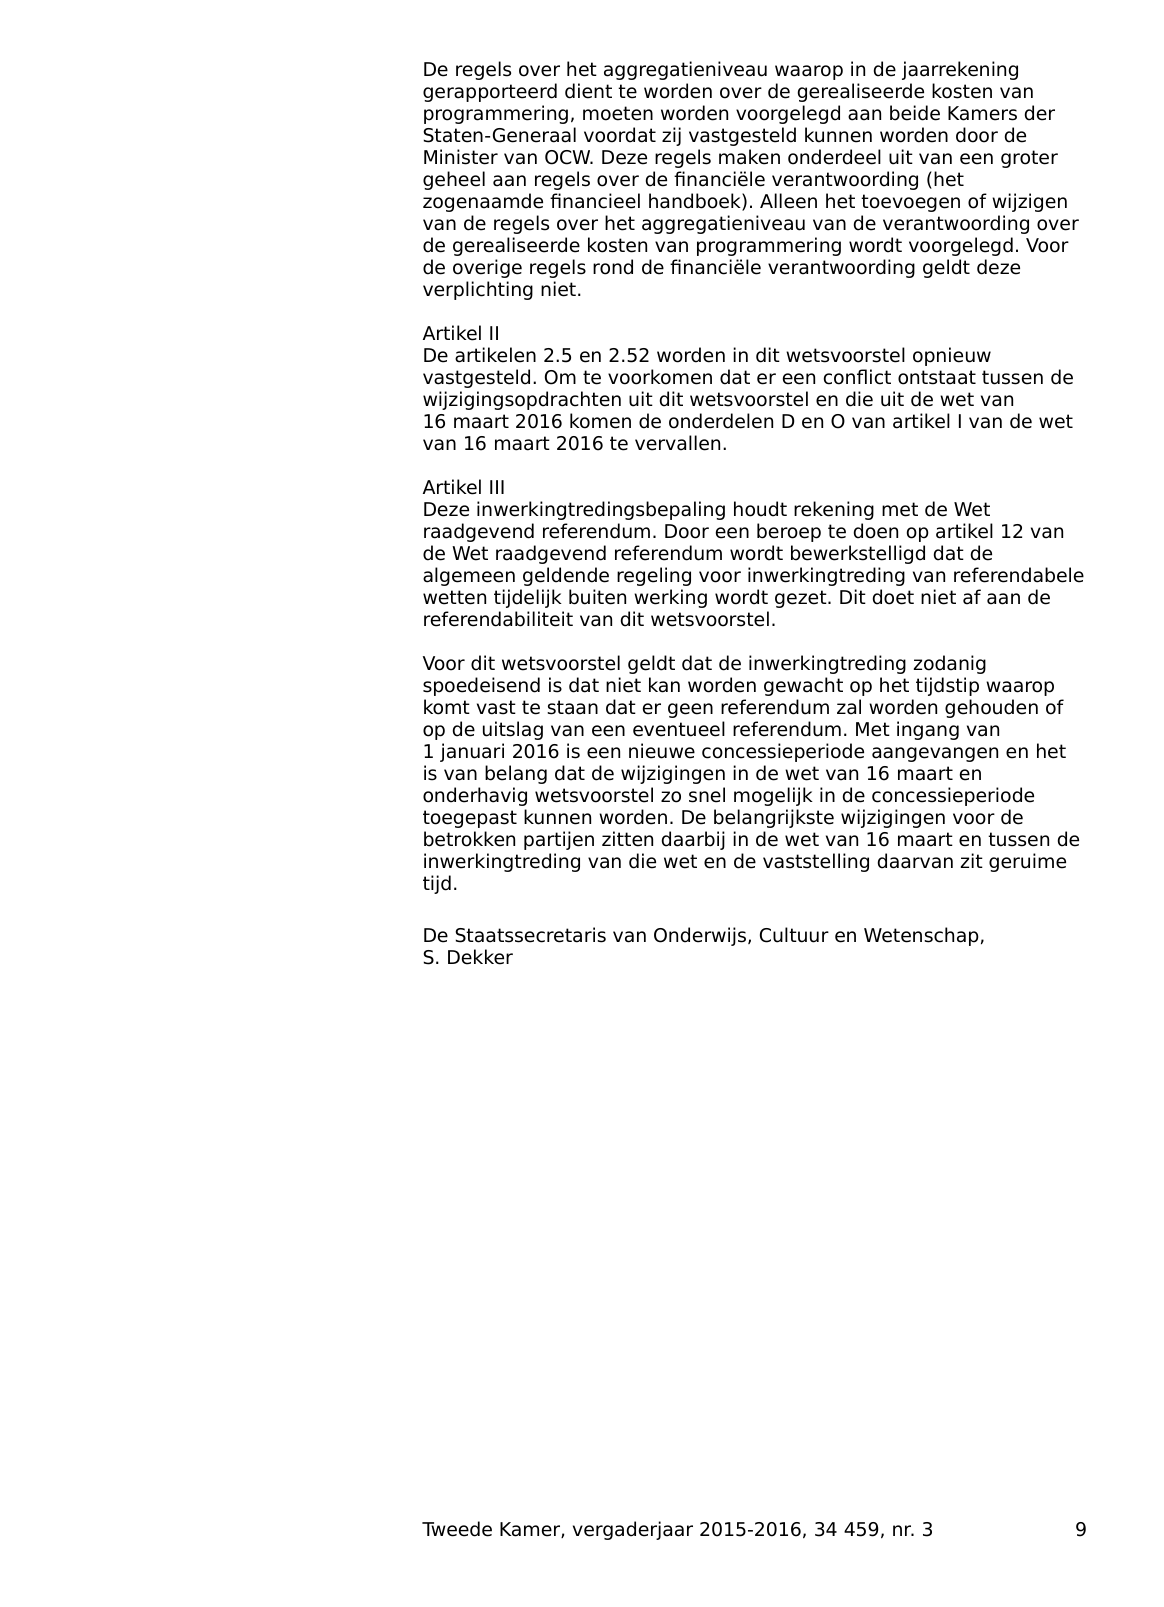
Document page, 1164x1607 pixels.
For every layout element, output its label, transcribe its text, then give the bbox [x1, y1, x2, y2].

text Artikel III [422, 477, 1087, 499]
text Voor dit wetsvoorstel geldt dat de inwerkingtreding zodanig spoedeisend is dat niet kan worden gewacht op het tijdstip waarop komt vast te staan dat er geen referendum zal worden gehouden of op de uitslag van een eventueel referendum. Met ingang van 1 januari 2016 is een nieuwe concessieperiode aangevangen en het is van belang dat de wijzigingen in de wet van 16 maart en onderhavig wetsvoorstel zo snel mogelijk in de concessieperiode toegepast kunnen worden. De belangrijkste wijzigingen voor de betrokken partijen zitten daarbij in de wet van 16 maart en tussen de inwerkingtreding van die wet en de vaststelling daarvan zit geruime tijd. [422, 653, 1087, 895]
text De artikelen 2.5 en 2.52 worden in dit wetsvoorstel opnieuw vastgesteld. Om te voorkomen dat er een conflict ontstaat tussen de wijzigingsopdrachten uit dit wetsvoorstel en die uit de wet van 16 maart 2016 komen de onderdelen D en O van artikel I van de wet van 16 maart 2016 te vervallen. [422, 345, 1087, 455]
text Deze inwerkingtredingsbepaling houdt rekening met de Wet raadgevend referendum. Door een beroep te doen op artikel 12 van de Wet raadgevend referendum wordt bewerkstelligd dat de algemeen geldende regeling voor inwerkingtreding van referendabele wetten tijdelijk buiten werking wordt gezet. Dit doet niet af aan de referendabiliteit van dit wetsvoorstel. [422, 499, 1087, 631]
text De Staatssecretaris van Onderwijs, Cultuur en Wetenschap, S. Dekker [422, 925, 1087, 969]
text De regels over het aggregatieniveau waarop in de jaarrekening gerapporteerd dient te worden over de gerealiseerde kosten van programmering, moeten worden voorgelegd aan beide Kamers der Staten-Generaal voordat zij vastgesteld kunnen worden door de Minister van OCW. Deze regels maken onderdeel uit van een groter geheel aan regels over de financiële verantwoording (het zogenaamde financieel handboek). Alleen het toevoegen of wijzigen van de regels over het aggregatieniveau van de verantwoording over de gerealiseerde kosten van programmering wordt voorgelegd. Voor de overige regels rond de financiële verantwoording geldt deze verplichting niet. [422, 59, 1087, 301]
text Artikel II [422, 323, 1087, 345]
